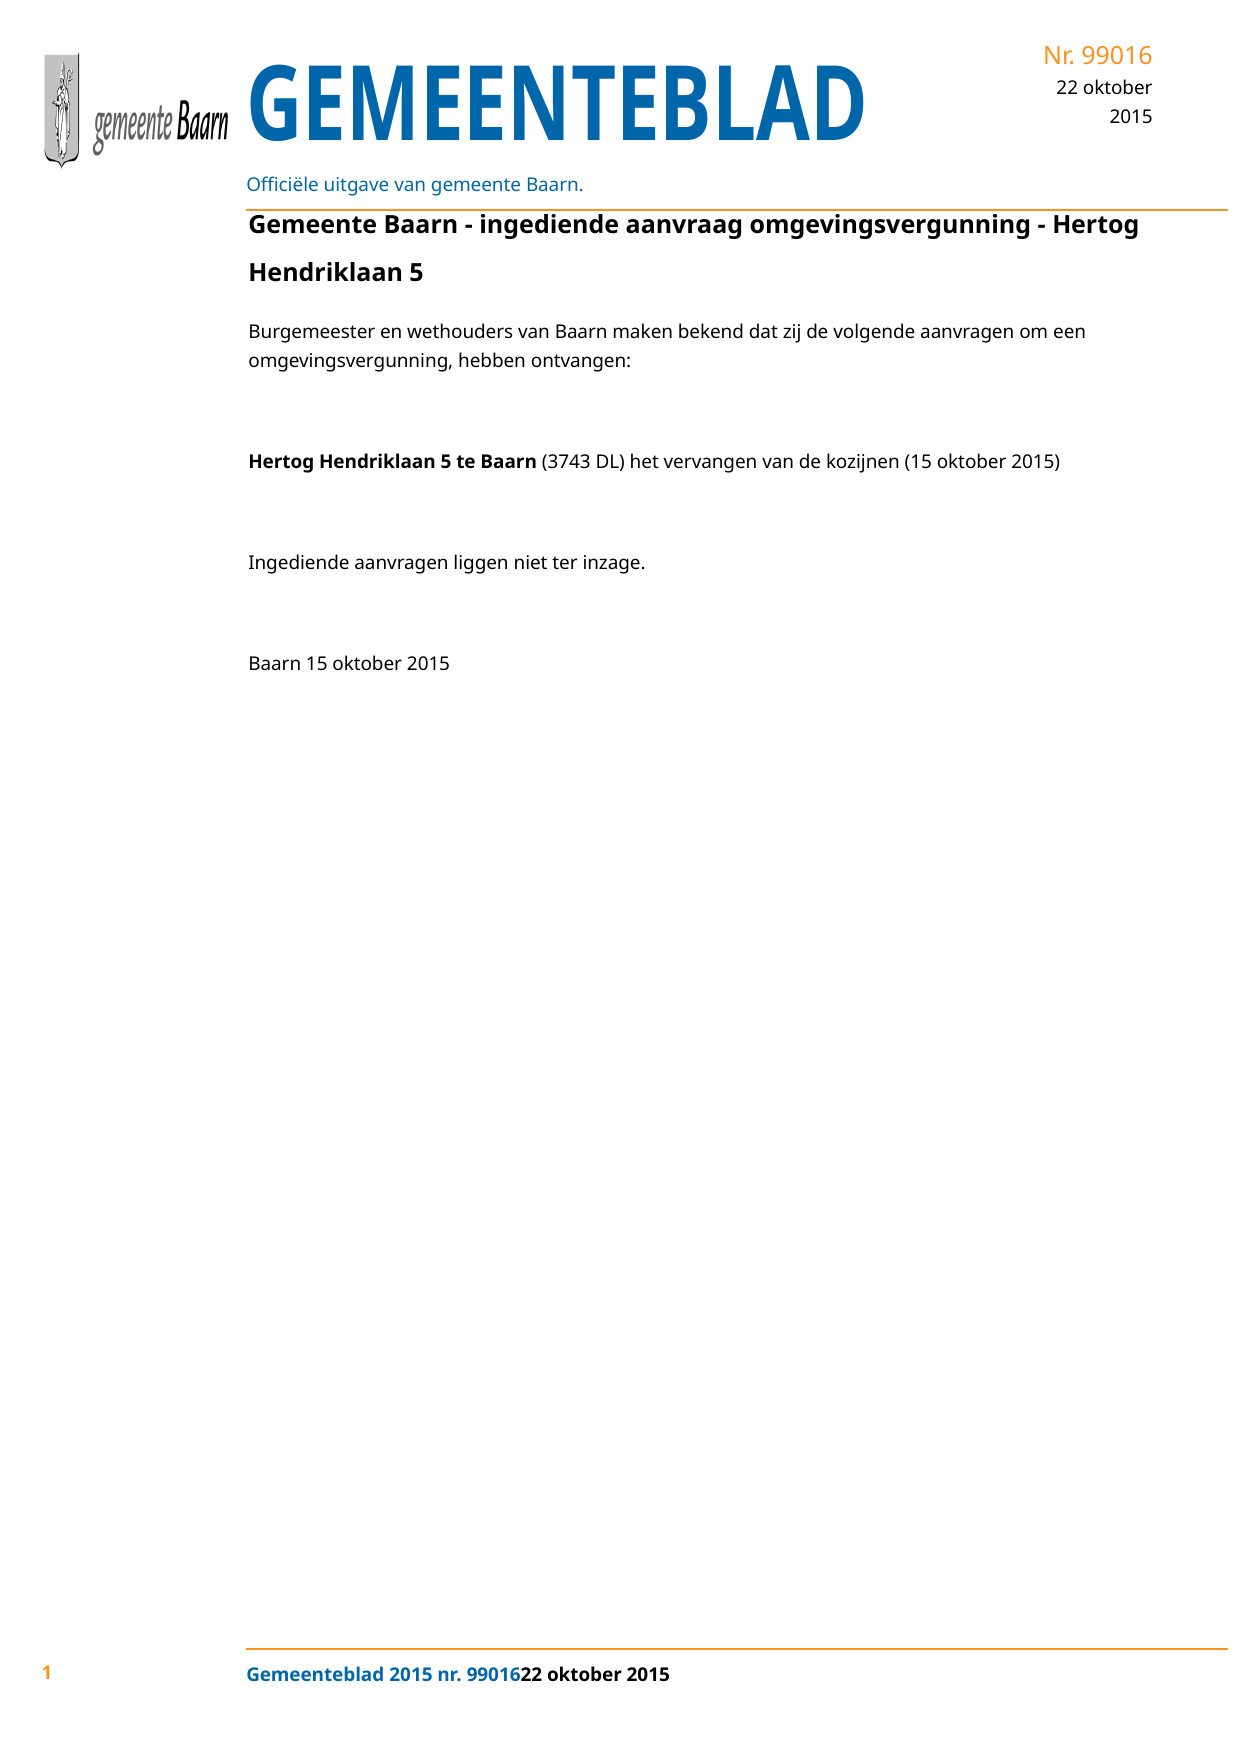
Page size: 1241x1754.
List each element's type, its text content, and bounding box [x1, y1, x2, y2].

text Hertog Hendriklaan 5 te Baarn (3743 DL) het vervangen van de kozijnen (15 oktober 2015) [248, 448, 1152, 474]
picture [41, 47, 231, 172]
text Burgemeester en wethouders van Baarn maken bekend dat zij de volgende aanvragen om een omgevingsvergunning, hebben ontvangen: [248, 318, 1152, 373]
text Gemeente Baarn - ingediende aanvraag omgevingsvergunning - Hertog Hendriklaan 5 [248, 211, 1152, 288]
text Ingediende aanvragen liggen niet ter inzage. [248, 549, 1152, 575]
text Baarn 15 oktober 2015 [248, 650, 1152, 676]
